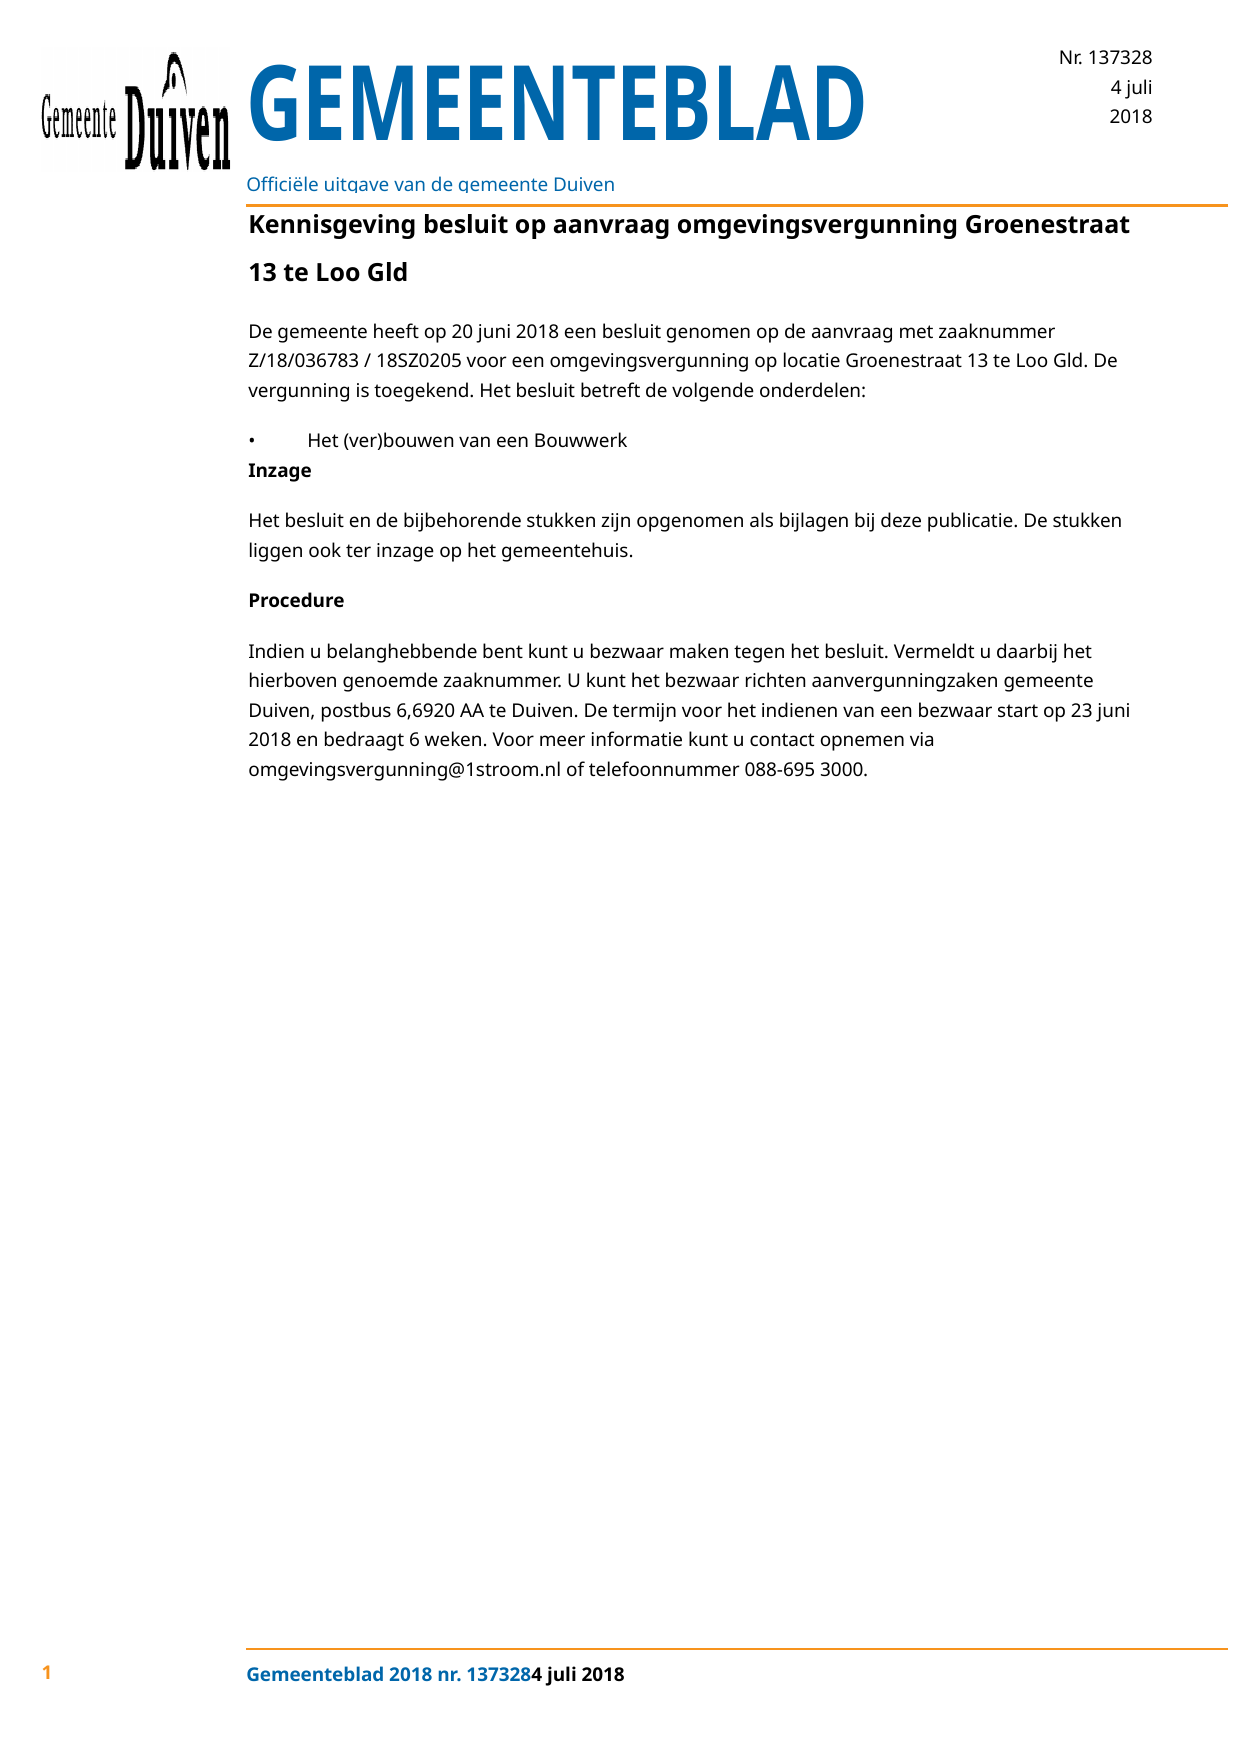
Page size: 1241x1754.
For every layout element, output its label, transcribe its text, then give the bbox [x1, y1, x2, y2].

text De gemeente heeft op 20 juni 2018 een besluit genomen op de aanvraag met zaaknummer Z/18/036783 / 18SZ0205 voor een omgevingsvergunning op locatie Groenestraat 13 te Loo Gld. De vergunning is toegekend. Het besluit betreft de volgende onderdelen: [248, 318, 1152, 403]
text Procedure [248, 587, 1152, 613]
text Het besluit en de bijbehorende stukken zijn opgenomen als bijlagen bij deze publicatie. De stukken liggen ook ter inzage op het gemeentehuis. [248, 507, 1152, 563]
text Indien u belanghebbende bent kunt u bezwaar maken tegen het besluit. Vermeldt u daarbij het hierboven genoemde zaaknummer. U kunt het bezwaar richten aanvergunningzaken gemeente Duiven, postbus 6,6920 AA te Duiven. De termijn voor het indienen van een bezwaar start op 23 juni 2018 en bedraagt 6 weken. Voor meer informatie kunt u contact opnemen via omgevingsvergunning@1stroom.nl of telefoonnummer 088-695 3000. [248, 638, 1152, 782]
list Het (ver)bouwen van een Bouwwerk [248, 427, 1152, 453]
text Inzage [248, 457, 1152, 483]
picture [41, 47, 231, 172]
text Kennisgeving besluit op aanvraag omgevingsvergunning Groenestraat 13 te Loo Gld [248, 207, 1152, 288]
